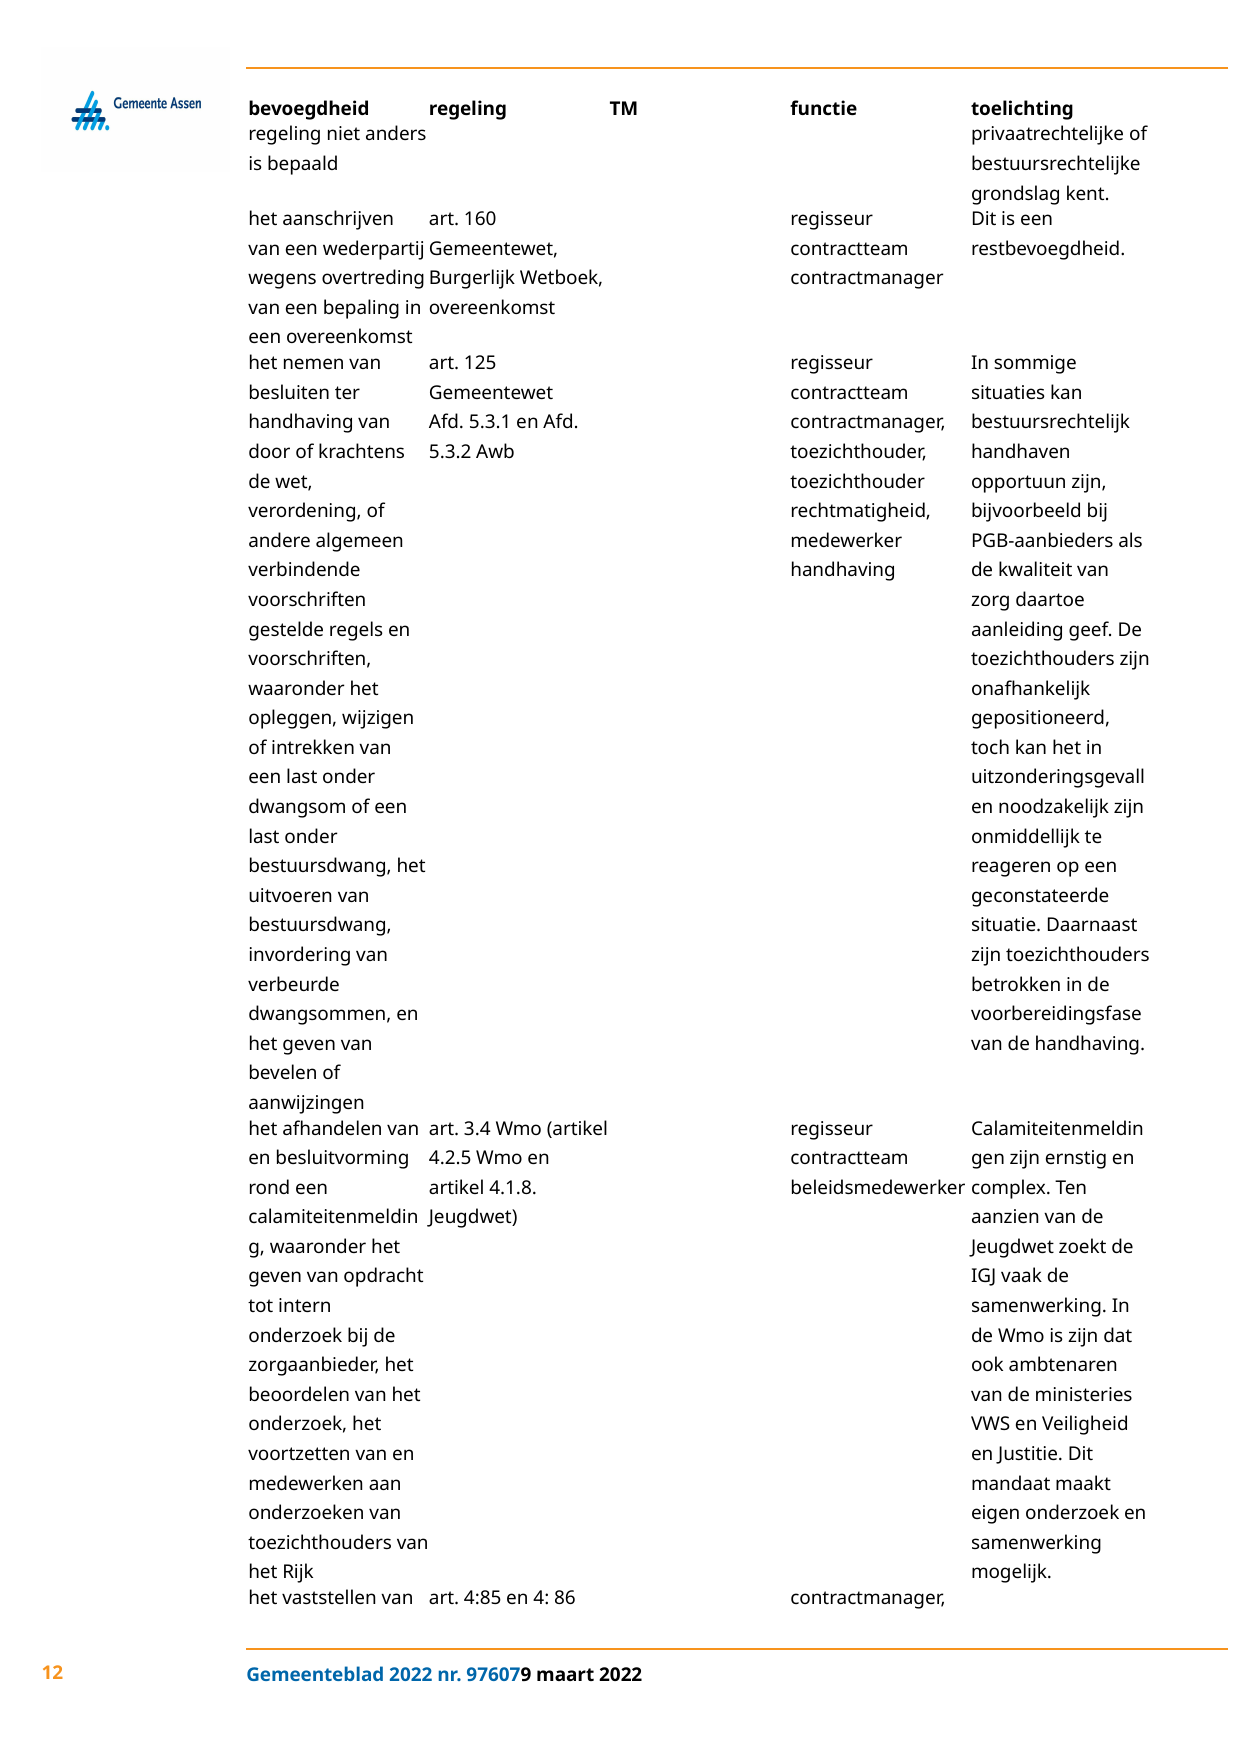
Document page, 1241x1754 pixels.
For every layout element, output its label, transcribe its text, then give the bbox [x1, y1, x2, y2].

table_header functie [790, 95, 971, 121]
table_header TM [609, 95, 790, 121]
table_cell [429, 121, 609, 205]
picture [41, 47, 231, 172]
table_cell Dit is een restbevoegdheid. [971, 205, 1152, 349]
table_cell [609, 1584, 790, 1610]
table_cell regisseur contractteam contractmanager [790, 205, 971, 349]
table_header toelichting [971, 95, 1152, 121]
table_cell Calamiteitenmeldingen zijn ernstig en complex. Ten aanzien van de Jeugdwet zoekt de IGJ vaak de samenwerking. In de Wmo is zijn dat ook ambtenaren van de ministeries VWS en Veiligheid en Justitie. Dit mandaat maakt eigen onderzoek en samenwerking mogelijk. [971, 1115, 1152, 1584]
table_cell [971, 1584, 1152, 1610]
table_cell art. 125 Gemeentewet Afd. 5.3.1 en Afd. 5.3.2 Awb [429, 350, 609, 1115]
table_cell art. 3.4 Wmo (artikel 4.2.5 Wmo en artikel 4.1.8. Jeugdwet) [429, 1115, 609, 1584]
table_cell het vaststellen van [248, 1584, 429, 1610]
table_cell [609, 1115, 790, 1584]
table_header bevoegdheid [248, 95, 429, 121]
table_cell het afhandelen van en besluitvorming rond een calamiteitenmelding, waaronder het geven van opdracht tot intern onderzoek bij de zorgaanbieder, het beoordelen van het onderzoek, het voortzetten van en medewerken aan onderzoeken van toezichthouders van het Rijk [248, 1115, 429, 1584]
table_cell regisseur contractteam beleidsmedewerker [790, 1115, 971, 1584]
table_header regeling [429, 95, 609, 121]
table_cell [609, 350, 790, 1115]
table_cell [609, 205, 790, 349]
table_cell het nemen van besluiten ter handhaving van door of krachtens de wet, verordening, of andere algemeen verbindende voorschriften gestelde regels en voorschriften, waaronder het opleggen, wijzigen of intrekken van een last onder dwangsom of een last onder bestuursdwang, het uitvoeren van bestuursdwang, invordering van verbeurde dwangsommen, en het geven van bevelen of aanwijzingen [248, 350, 429, 1115]
table_cell regisseur contractteam contractmanager, toezichthouder, toezichthouder rechtmatigheid, medewerker handhaving [790, 350, 971, 1115]
table_cell art. 4:85 en 4: 86 [429, 1584, 609, 1610]
table_cell [609, 121, 790, 205]
table_cell het aanschrijven van een wederpartij wegens overtreding van een bepaling in een overeenkomst [248, 205, 429, 349]
table_cell art. 160 Gemeentewet, Burgerlijk Wetboek, overeenkomst [429, 205, 609, 349]
table_cell In sommige situaties kan bestuursrechtelijk handhaven opportuun zijn, bijvoorbeeld bij PGB-aanbieders als de kwaliteit van zorg daartoe aanleiding geef. De toezichthouders zijn onafhankelijk gepositioneerd, toch kan het in uitzonderingsgevallen noodzakelijk zijn onmiddellijk te reageren op een geconstateerde situatie. Daarnaast zijn toezichthouders betrokken in de voorbereidingsfase van de handhaving. [971, 350, 1152, 1115]
table_cell regeling niet anders is bepaald [248, 121, 429, 205]
table_cell [790, 121, 971, 205]
table_cell contractmanager, [790, 1584, 971, 1610]
table_cell privaatrechtelijke of bestuursrechtelijke grondslag kent. [971, 121, 1152, 205]
